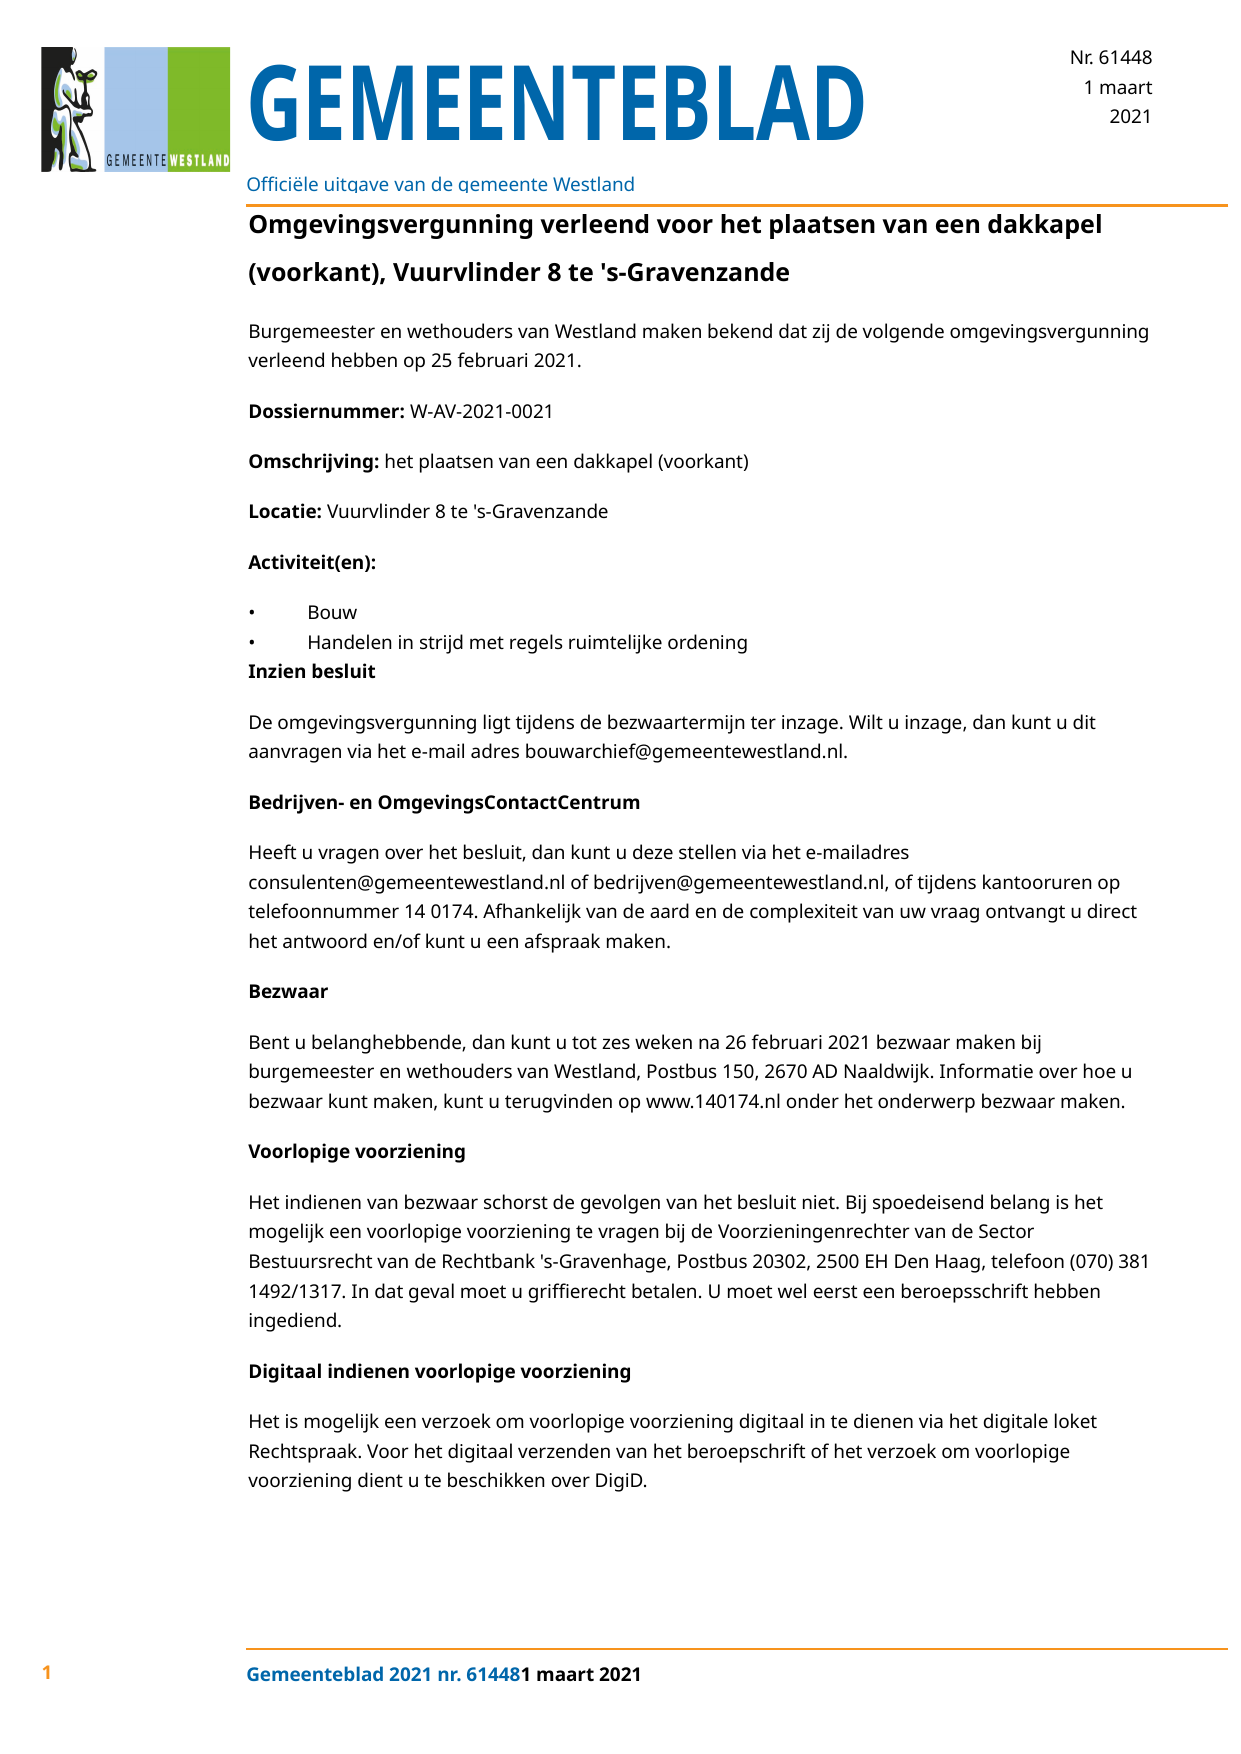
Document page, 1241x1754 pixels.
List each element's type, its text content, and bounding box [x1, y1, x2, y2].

text Activiteit(en): [248, 549, 1152, 575]
text Digitaal indienen voorlopige voorziening [248, 1358, 1152, 1384]
text Het indienen van bezwaar schorst de gevolgen van het besluit niet. Bij spoedeisend belang is het mogelijk een voorlopige voorziening te vragen bij de Voorzieningenrechter van de Sector Bestuursrecht van de Rechtbank 's-Gravenhage, Postbus 20302, 2500 EH Den Haag, telefoon (070) 381 1492/1317. In dat geval moet u griffierecht betalen. U moet wel eerst een beroepsschrift hebben ingediend. [248, 1189, 1152, 1333]
text Het is mogelijk een verzoek om voorlopige voorziening digitaal in te dienen via het digitale loket Rechtspraak. Voor het digitaal verzenden van het beroepschrift of het verzoek om voorlopige voorziening dient u te beschikken over DigiD. [248, 1408, 1152, 1493]
picture [41, 47, 231, 172]
text Dossiernummer: W-AV-2021-0021 [248, 398, 1152, 424]
text Bedrijven- en OmgevingsContactCentrum [248, 789, 1152, 815]
text Locatie: Vuurvlinder 8 te 's-Gravenzande [248, 499, 1152, 524]
text Omschrijving: het plaatsen van een dakkapel (voorkant) [248, 448, 1152, 474]
text Burgemeester en wethouders van Westland maken bekend dat zij de volgende omgevingsvergunning verleend hebben op 25 februari 2021. [248, 318, 1152, 373]
text Voorlopige voorziening [248, 1139, 1152, 1164]
text Omgevingsvergunning verleend voor het plaatsen van een dakkapel (voorkant), Vuurvlinder 8 te 's-Gravenzande [248, 207, 1152, 288]
text Heeft u vragen over het besluit, dan kunt u deze stellen via het e-mailadres consulenten@gemeentewestland.nl of bedrijven@gemeentewestland.nl, of tijdens kantooruren op telefoonnummer 14 0174. Afhankelijk van de aard en de complexiteit van uw vraag ontvangt u direct het antwoord en/of kunt u een afspraak maken. [248, 839, 1152, 954]
text Bent u belanghebbende, dan kunt u tot zes weken na 26 februari 2021 bezwaar maken bij burgemeester en wethouders van Westland, Postbus 150, 2670 AD Naaldwijk. Informatie over hoe u bezwaar kunt maken, kunt u terugvinden op www.140174.nl onder het onderwerp bezwaar maken. [248, 1029, 1152, 1114]
text Bezwaar [248, 979, 1152, 1004]
text Inzien besluit [248, 659, 1152, 684]
list Handelen in strijd met regels ruimtelijke ordening [248, 629, 1152, 655]
list Bouw [248, 599, 1152, 625]
text De omgevingsvergunning ligt tijdens de bezwaartermijn ter inzage. Wilt u inzage, dan kunt u dit aanvragen via het e-mail adres bouwarchief@gemeentewestland.nl. [248, 709, 1152, 764]
